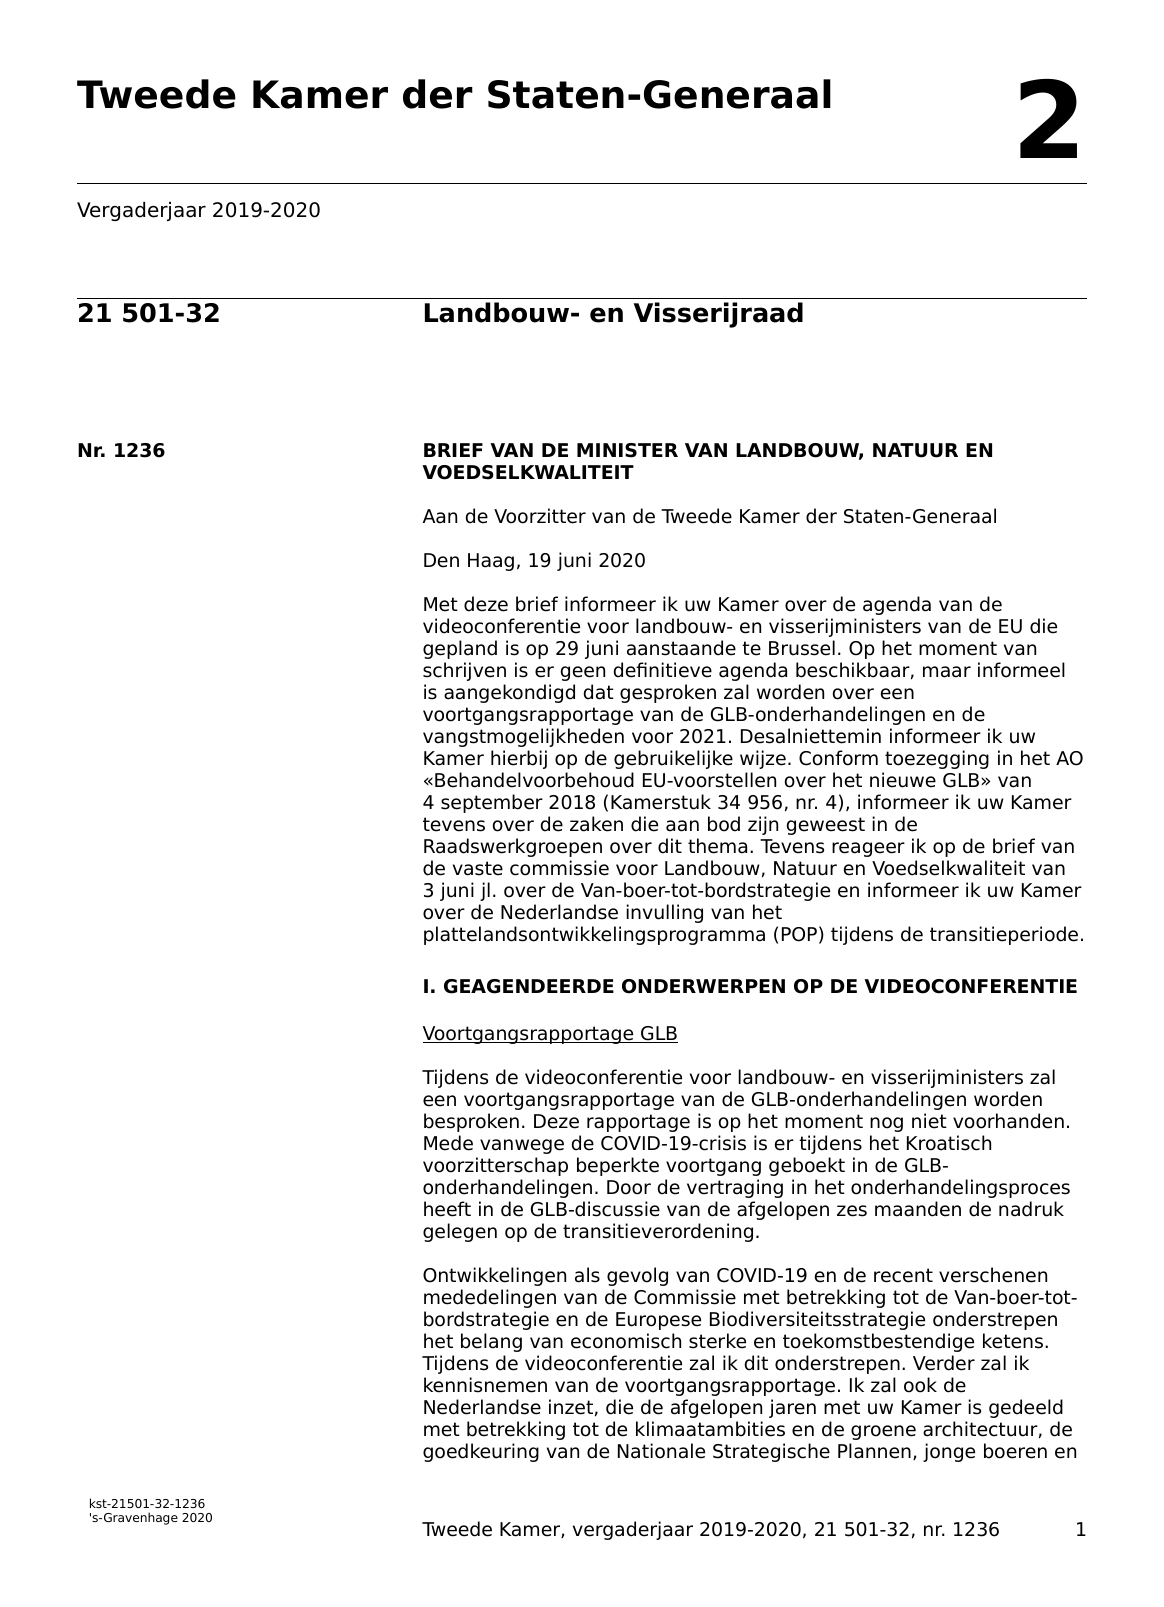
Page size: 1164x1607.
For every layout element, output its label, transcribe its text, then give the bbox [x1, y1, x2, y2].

subtitle I. GEAGENDEERDE ONDERWERPEN OP DE VIDEOCONFERENTIE [422, 976, 1087, 998]
subtitle Nr. 1236 BRIEF VAN DE MINISTER VAN LANDBOUW, NATUUR EN VOEDSELKWALITEIT [77, 440, 1087, 484]
table_header Tweede Kamer der Staten-Generaal [77, 59, 886, 183]
text Den Haag, 19 juni 2020 [422, 550, 1087, 572]
text kst-21501-32-1236 [88, 1497, 323, 1511]
text Tijdens de videoconferentie voor landbouw- en visserijministers zal een voortgangsrapportage van de GLB-onderhandelingen worden besproken. Deze rapportage is op het moment nog niet voorhanden. Mede vanwege de COVID-19-crisis is er tijdens het Kroatisch voorzitterschap beperkte voortgang geboekt in de GLB-onderhandelingen. Door de vertraging in het onderhandelingsproces heeft in de GLB-discussie van de afgelopen zes maanden de nadruk gelegen op de transitieverordening. [422, 1067, 1087, 1243]
table_header 2 [886, 59, 1087, 183]
text Met deze brief informeer ik uw Kamer over de agenda van de videoconferentie voor landbouw- en visserijministers van de EU die gepland is op 29 juni aanstaande te Brussel. Op het moment van schrijven is er geen definitieve agenda beschikbaar, maar informeel is aangekondigd dat gesproken zal worden over een voortgangsrapportage van de GLB-onderhandelingen en de vangstmogelijkheden voor 2021. Desalniettemin informeer ik uw Kamer hierbij op de gebruikelijke wijze. Conform toezegging in het AO «Behandelvoorbehoud EU-voorstellen over het nieuwe GLB» van 4 september 2018 (Kamerstuk 34 956, nr. 4), informeer ik uw Kamer tevens over de zaken die aan bod zijn geweest in de Raadswerkgroepen over dit thema. Tevens reageer ik op de brief van de vaste commissie voor Landbouw, Natuur en Voedselkwaliteit van 3 juni jl. over de Van-boer-tot-bordstrategie en informeer ik uw Kamer over de Nederlandse invulling van het plattelandsontwikkelingsprogramma (POP) tijdens de transitieperiode. [422, 594, 1087, 946]
subtitle Voortgangsrapportage GLB [422, 1023, 1087, 1045]
text 's-Gravenhage 2020 [88, 1511, 323, 1525]
text Aan de Voorzitter van de Tweede Kamer der Staten-Generaal [422, 506, 1087, 528]
subtitle 21 501-32 Landbouw- en Visserijraad [77, 299, 1087, 329]
table_cell Vergaderjaar 2019-2020 [77, 184, 1087, 298]
text Ontwikkelingen als gevolg van COVID-19 en de recent verschenen mededelingen van de Commissie met betrekking tot de Van-boer-tot-bordstrategie en de Europese Biodiversiteitsstrategie onderstrepen het belang van economisch sterke en toekomstbestendige ketens. Tijdens de videoconferentie zal ik dit onderstrepen. Verder zal ik kennisnemen van de voortgangsrapportage. Ik zal ook de Nederlandse inzet, die de afgelopen jaren met uw Kamer is gedeeld met betrekking tot de klimaatambities en de groene architectuur, de goedkeuring van de Nationale Strategische Plannen, jonge boeren en [422, 1265, 1087, 1463]
